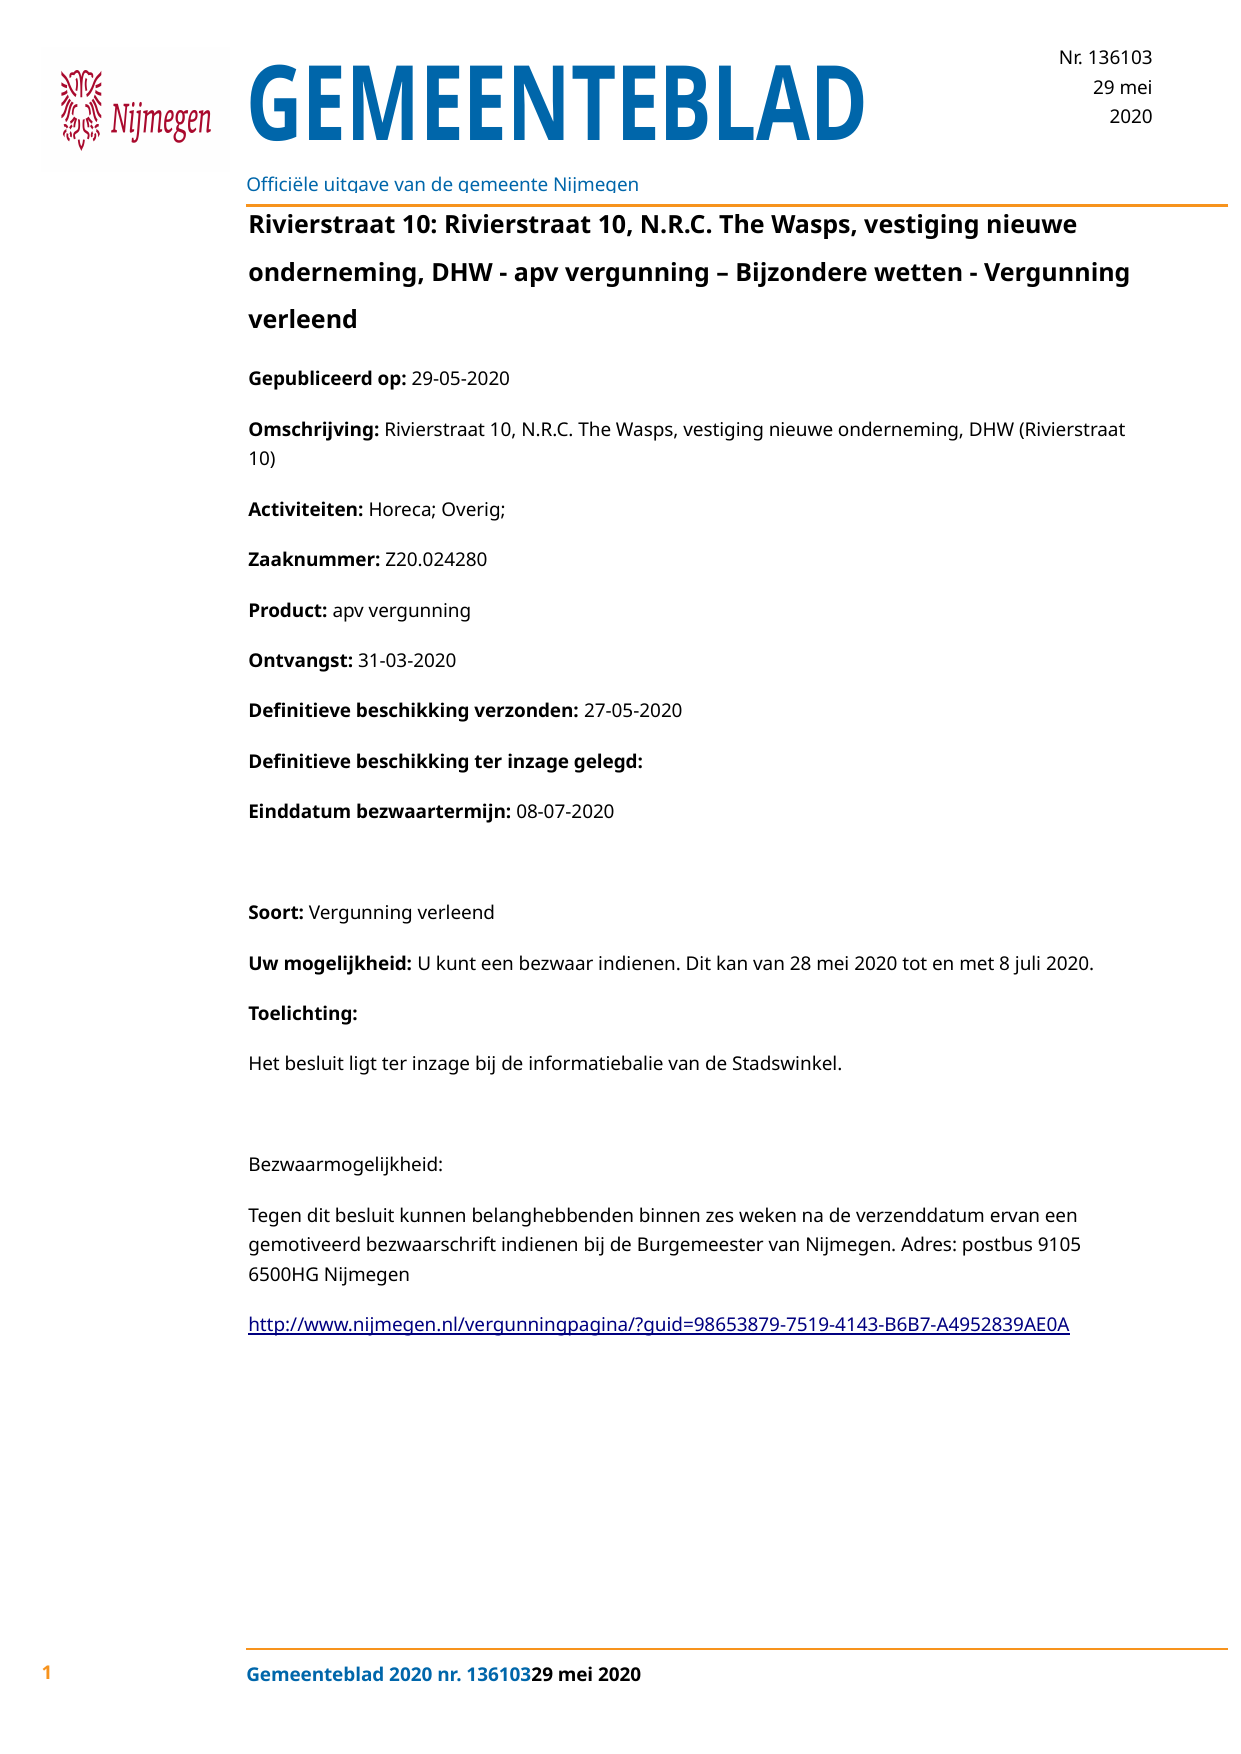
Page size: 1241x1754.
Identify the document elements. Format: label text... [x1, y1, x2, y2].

text Gepubliceerd op: 29-05-2020 [248, 366, 1152, 391]
text Tegen dit besluit kunnen belanghebbenden binnen zes weken na de verzenddatum ervan een gemotiveerd bezwaarschrift indienen bij de Burgemeester van Nijmegen. Adres: postbus 9105 6500HG Nijmegen [248, 1202, 1152, 1287]
text Rivierstraat 10: Rivierstraat 10, N.R.C. The Wasps, vestiging nieuwe onderneming, DHW - apv vergunning – Bijzondere wetten - Vergunning verleend [248, 207, 1152, 336]
text Definitieve beschikking verzonden: 27-05-2020 [248, 698, 1152, 723]
text Omschrijving: Rivierstraat 10, N.R.C. The Wasps, vestiging nieuwe onderneming, DHW (Rivierstraat 10) [248, 416, 1152, 471]
text Product: apv vergunning [248, 597, 1152, 622]
text Ontvangst: 31-03-2020 [248, 647, 1152, 673]
picture [41, 47, 231, 172]
text Toelichting: [248, 1000, 1152, 1026]
text Einddatum bezwaartermijn: 08-07-2020 [248, 798, 1152, 824]
text Uw mogelijkheid: U kunt een bezwaar indienen. Dit kan van 28 mei 2020 tot en met 8 juli 2020. [248, 950, 1152, 975]
text Definitieve beschikking ter inzage gelegd: [248, 748, 1152, 774]
text http://www.nijmegen.nl/vergunningpagina/?guid=98653879-7519-4143-B6B7-A4952839AE0A [248, 1311, 1152, 1337]
text Soort: Vergunning verleend [248, 899, 1152, 925]
text Activiteiten: Horeca; Overig; [248, 496, 1152, 522]
text Bezwaarmogelijkheid: [248, 1151, 1152, 1177]
text Zaaknummer: Z20.024280 [248, 546, 1152, 572]
text Het besluit ligt ter inzage bij de informatiebalie van de Stadswinkel. [248, 1051, 1152, 1076]
